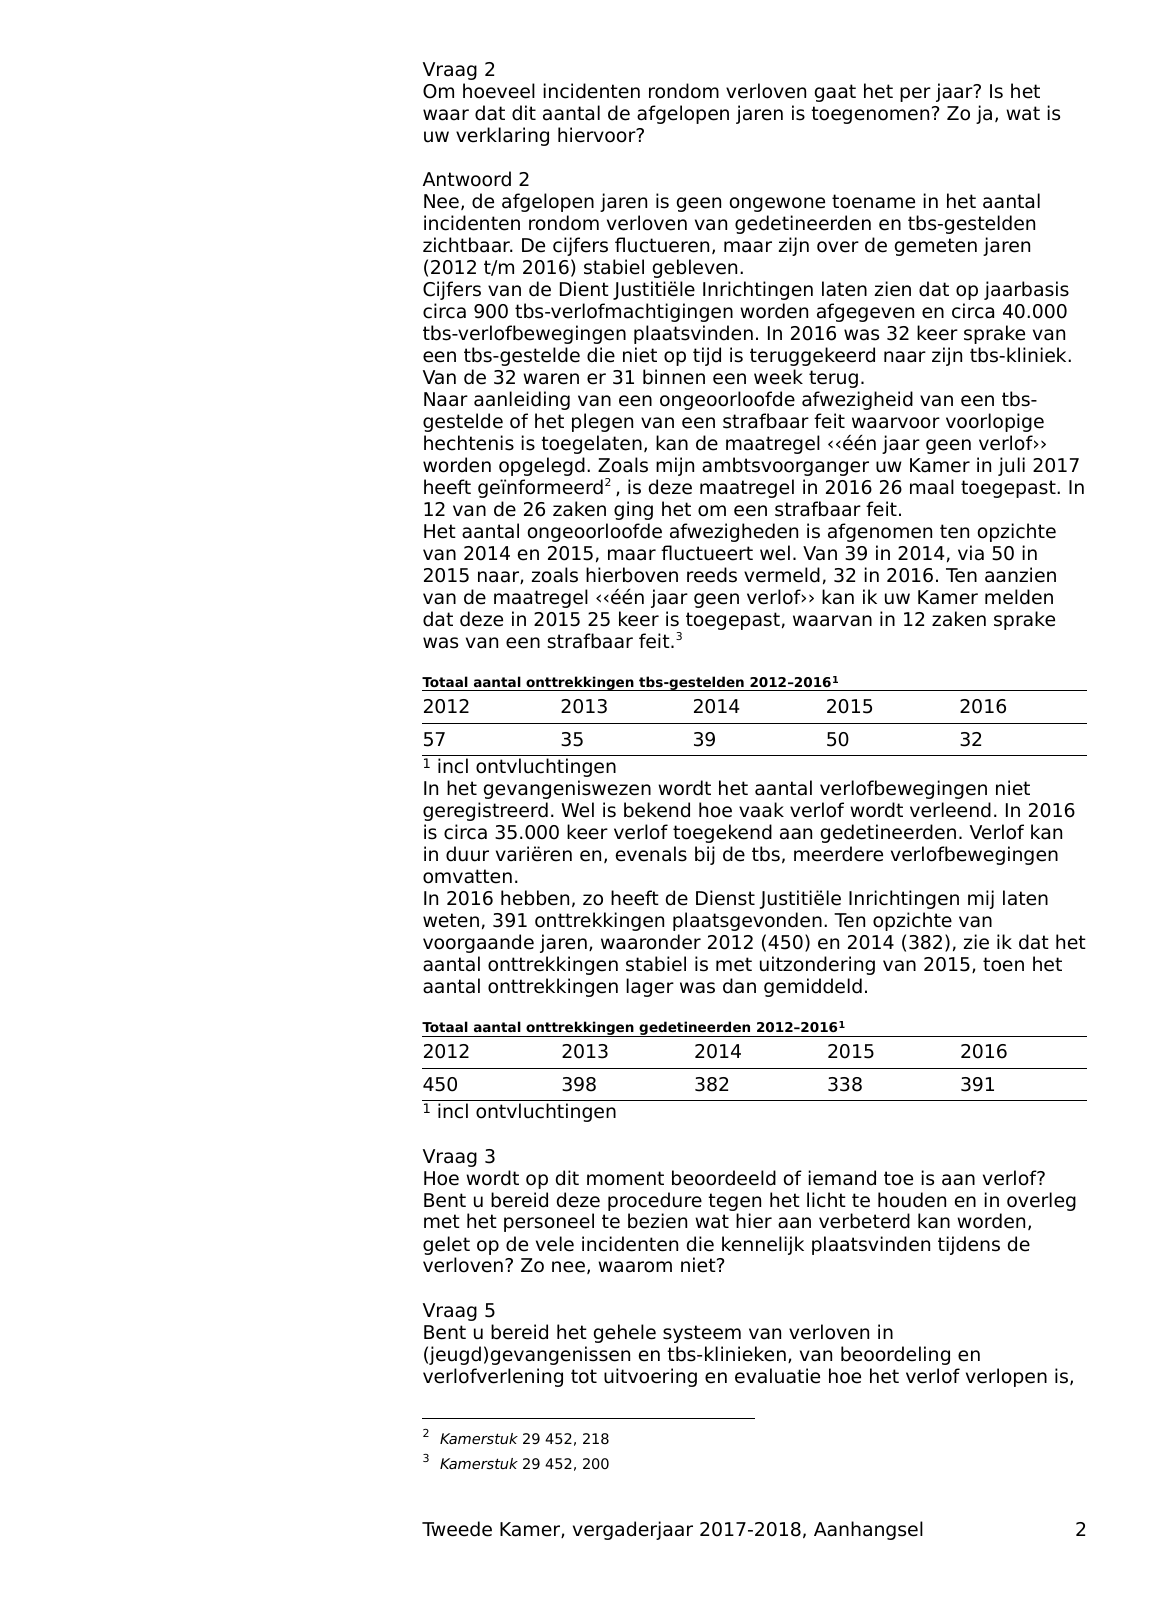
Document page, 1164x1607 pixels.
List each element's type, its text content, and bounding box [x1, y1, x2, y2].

table_cell 338 [821, 1069, 954, 1100]
table_cell 450 [422, 1069, 555, 1100]
text In het gevangeniswezen wordt het aantal verlofbewegingen niet geregistreerd. Wel is bekend hoe vaak verlof wordt verleend. In 2016 is circa 35.000 keer verlof toegekend aan gedetineerden. Verlof kan in duur variëren en, evenals bij de tbs, meerdere verlofbewegingen omvatten. [422, 778, 1087, 888]
table_cell 1 incl ontvluchtingen [422, 756, 1087, 778]
text Vraag 2 [422, 59, 1087, 81]
table_cell 50 [820, 724, 953, 755]
table_cell 382 [688, 1069, 821, 1100]
text Vraag 3 [422, 1146, 1087, 1167]
table_header Totaal aantal onttrekkingen tbs-gestelden 2012–20161 [422, 675, 1087, 690]
table_cell 391 [954, 1069, 1087, 1100]
table_cell 2014 [686, 691, 820, 723]
text Bent u bereid het gehele systeem van verloven in (jeugd)gevangenissen en tbs-klinieken, van beoordeling en verlofverlening tot uitvoering en evaluatie hoe het verlof verlopen is, [422, 1322, 1087, 1387]
table_cell 2012 [422, 1037, 555, 1068]
table_cell 398 [555, 1069, 688, 1100]
table_cell 2016 [954, 1037, 1087, 1068]
table_cell 2013 [554, 691, 686, 723]
text Naar aanleiding van een ongeoorloofde afwezigheid van een tbs-gestelde of het plegen van een strafbaar feit waarvoor voorlopige hechtenis is toegelaten, kan de maatregel ‹‹één jaar geen verlof›› worden opgelegd. Zoals mijn ambtsvoorganger uw Kamer in juli 2017 heeft geïnformeerd, is deze maatregel in 2016 26 maal toegepast. In 12 van de 26 zaken ging het om een strafbaar feit. [422, 389, 1087, 521]
table_cell 2015 [820, 691, 953, 723]
table_cell 32 [953, 724, 1087, 755]
text Hoe wordt op dit moment beoordeeld of iemand toe is aan verlof? Bent u bereid deze procedure tegen het licht te houden en in overleg met het personeel te bezien wat hier aan verbeterd kan worden, gelet op de vele incidenten die kennelijk plaatsvinden tijdens de verloven? Zo nee, waarom niet? [422, 1167, 1087, 1277]
text Cijfers van de Dient Justitiële Inrichtingen laten zien dat op jaarbasis circa 900 tbs-verlofmachtigingen worden afgegeven en circa 40.000 tbs-verlofbewegingen plaatsvinden. In 2016 was 32 keer sprake van een tbs-gestelde die niet op tijd is teruggekeerd naar zijn tbs-kliniek. Van de 32 waren er 31 binnen een week terug. [422, 279, 1087, 389]
text Antwoord 2 [422, 169, 1087, 191]
table_header Totaal aantal onttrekkingen gedetineerden 2012–20161 [422, 1020, 1087, 1036]
table_cell 57 [422, 724, 554, 755]
text Kamerstuk 29 452, 218 [422, 1427, 1087, 1449]
table_cell 2013 [555, 1037, 688, 1068]
table_cell 2015 [821, 1037, 954, 1068]
table_cell 39 [686, 724, 820, 755]
table_cell 2012 [422, 691, 554, 723]
text Kamerstuk 29 452, 200 [422, 1452, 1087, 1474]
text Nee, de afgelopen jaren is geen ongewone toename in het aantal incidenten rondom verloven van gedetineerden en tbs-gestelden zichtbaar. De cijfers fluctueren, maar zijn over de gemeten jaren (2012 t/m 2016) stabiel gebleven. [422, 191, 1087, 279]
text Het aantal ongeoorloofde afwezigheden is afgenomen ten opzichte van 2014 en 2015, maar fluctueert wel. Van 39 in 2014, via 50 in 2015 naar, zoals hierboven reeds vermeld, 32 in 2016. Ten aanzien van de maatregel ‹‹één jaar geen verlof›› kan ik uw Kamer melden dat deze in 2015 25 keer is toegepast, waarvan in 12 zaken sprake was van een strafbaar feit. [422, 521, 1087, 653]
table_cell 2014 [688, 1037, 821, 1068]
text Om hoeveel incidenten rondom verloven gaat het per jaar? Is het waar dat dit aantal de afgelopen jaren is toegenomen? Zo ja, wat is uw verklaring hiervoor? [422, 81, 1087, 147]
table_cell 1 incl ontvluchtingen [422, 1101, 1087, 1123]
table_cell 2016 [953, 691, 1087, 723]
text Vraag 5 [422, 1299, 1087, 1322]
text In 2016 hebben, zo heeft de Dienst Justitiële Inrichtingen mij laten weten, 391 onttrekkingen plaatsgevonden. Ten opzichte van voorgaande jaren, waaronder 2012 (450) en 2014 (382), zie ik dat het aantal onttrekkingen stabiel is met uitzondering van 2015, toen het aantal onttrekkingen lager was dan gemiddeld. [422, 888, 1087, 998]
table_cell 35 [554, 724, 686, 755]
